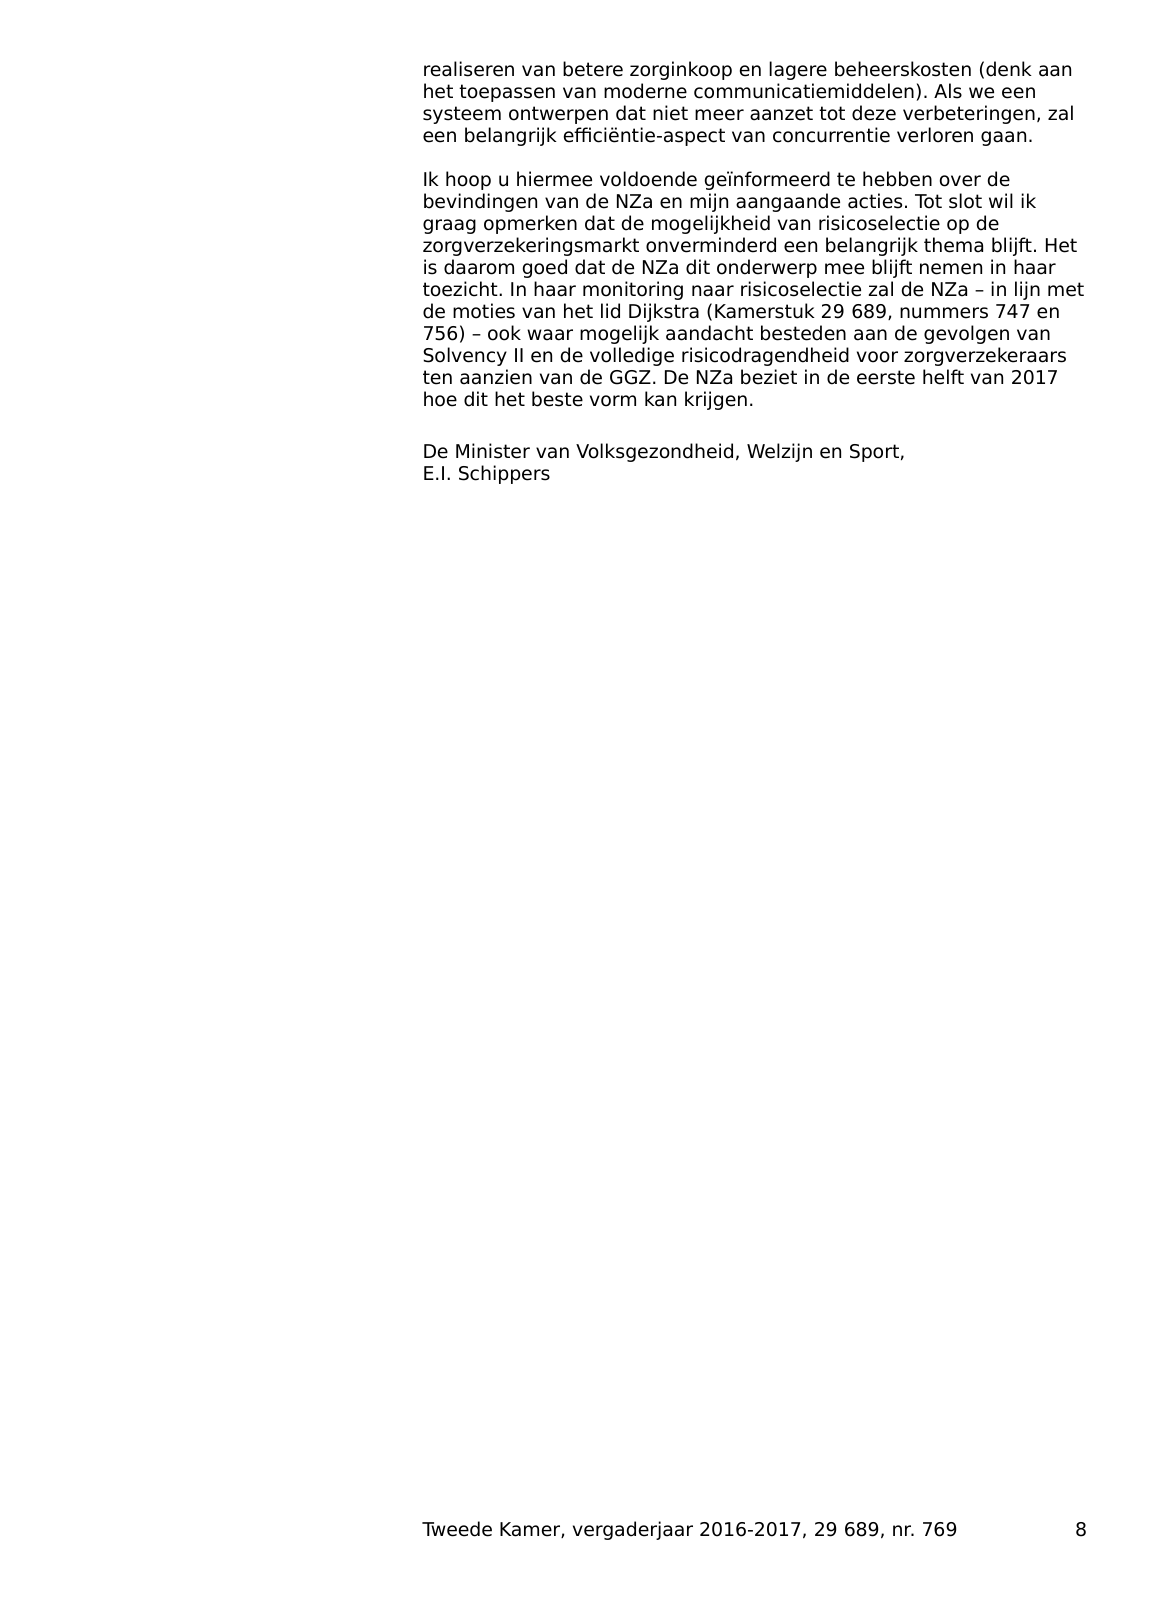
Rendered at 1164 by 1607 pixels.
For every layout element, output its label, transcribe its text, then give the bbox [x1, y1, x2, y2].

text Ik hoop u hiermee voldoende geïnformeerd te hebben over de bevindingen van de NZa en mijn aangaande acties. Tot slot wil ik graag opmerken dat de mogelijkheid van risicoselectie op de zorgverzekeringsmarkt onverminderd een belangrijk thema blijft. Het is daarom goed dat de NZa dit onderwerp mee blijft nemen in haar toezicht. In haar monitoring naar risicoselectie zal de NZa – in lijn met de moties van het lid Dijkstra (Kamerstuk 29 689, nummers 747 en 756) – ook waar mogelijk aandacht besteden aan de gevolgen van Solvency II en de volledige risicodragendheid voor zorgverzekeraars ten aanzien van de GGZ. De NZa beziet in de eerste helft van 2017 hoe dit het beste vorm kan krijgen. [422, 169, 1087, 411]
text realiseren van betere zorginkoop en lagere beheerskosten (denk aan het toepassen van moderne communicatiemiddelen). Als we een systeem ontwerpen dat niet meer aanzet tot deze verbeteringen, zal een belangrijk efficiëntie-aspect van concurrentie verloren gaan. [422, 59, 1087, 147]
text De Minister van Volksgezondheid, Welzijn en Sport, E.I. Schippers [422, 441, 1087, 485]
